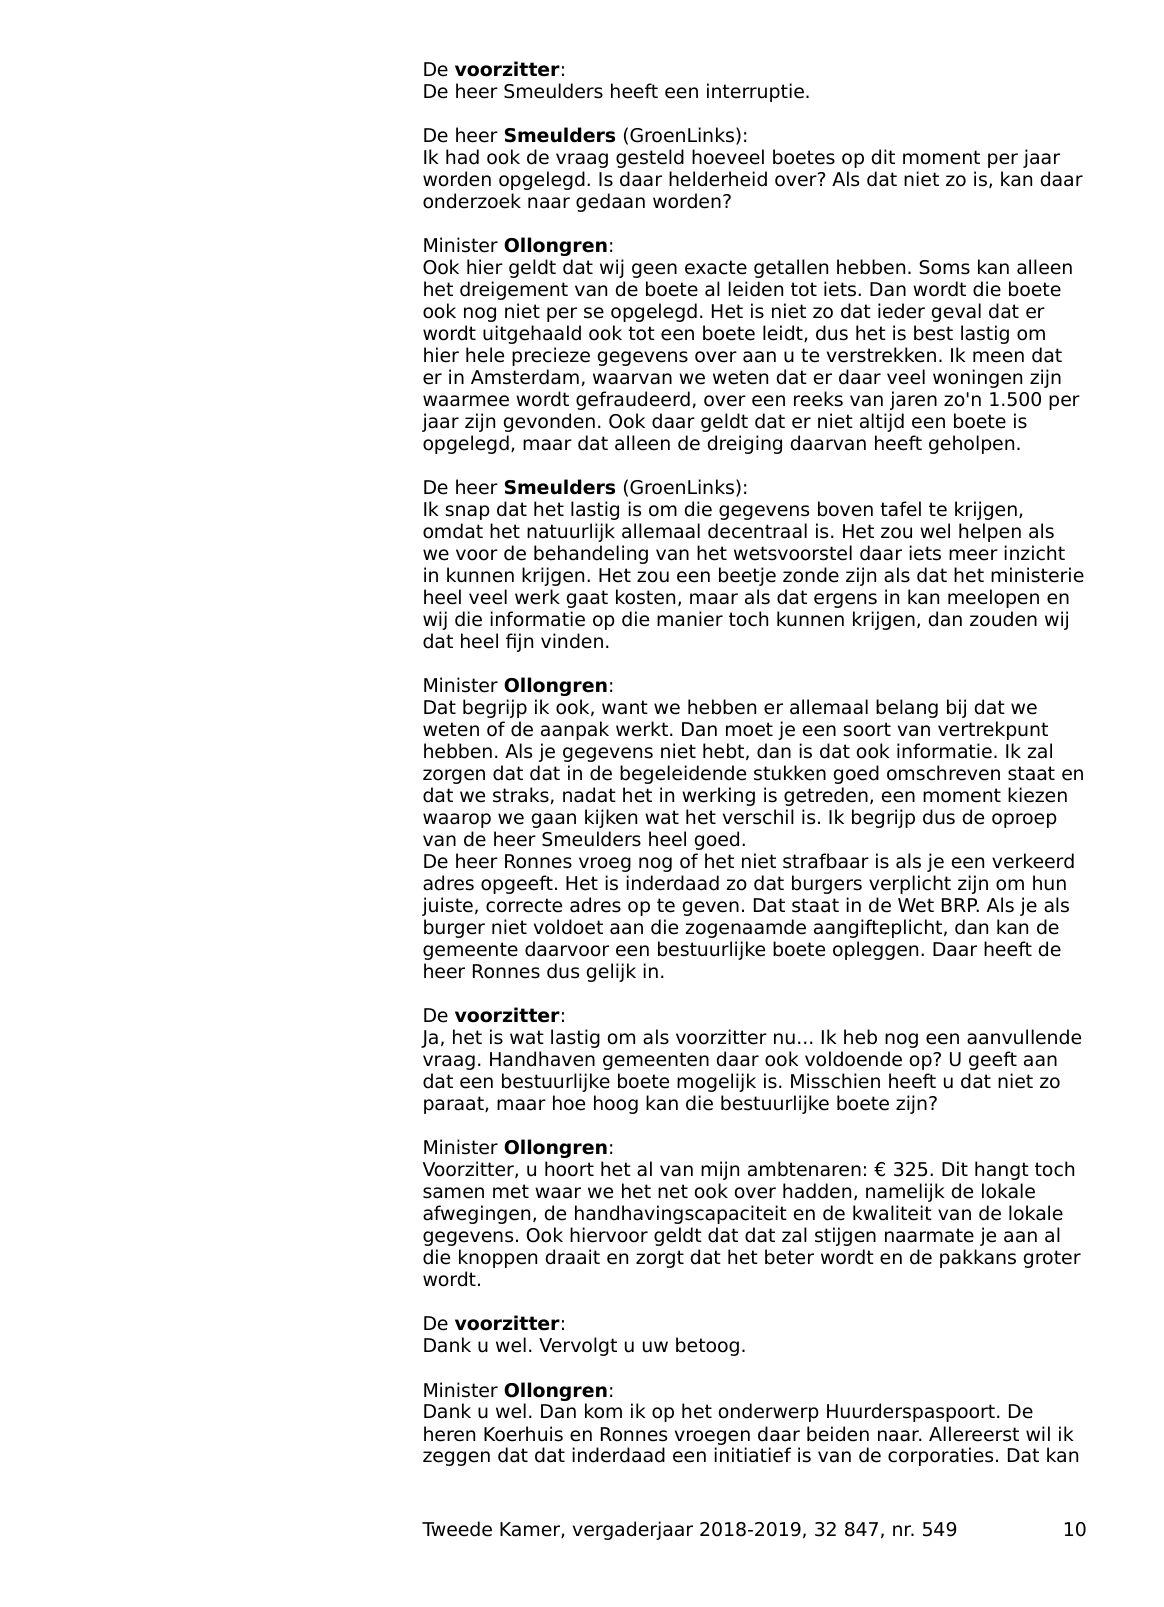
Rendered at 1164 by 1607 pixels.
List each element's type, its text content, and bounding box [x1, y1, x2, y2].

text Dank u wel. Dan kom ik op het onderwerp Huurderspaspoort. De heren Koerhuis en Ronnes vroegen daar beiden naar. Allereerst wil ik zeggen dat dat inderdaad een initiatief is van de corporaties. Dat kan [422, 1401, 1087, 1467]
text Ik had ook de vraag gesteld hoeveel boetes op dit moment per jaar worden opgelegd. Is daar helderheid over? Als dat niet zo is, kan daar onderzoek naar gedaan worden? [422, 147, 1087, 213]
text De voorzitter: [422, 59, 1087, 81]
text De heer Ronnes vroeg nog of het niet strafbaar is als je een verkeerd adres opgeeft. Het is inderdaad zo dat burgers verplicht zijn om hun juiste, correcte adres op te geven. Dat staat in de Wet BRP. Als je als burger niet voldoet aan die zogenaamde aangifteplicht, dan kan de gemeente daarvoor een bestuurlijke boete opleggen. Daar heeft de heer Ronnes dus gelijk in. [422, 851, 1087, 983]
text Minister Ollongren: [422, 675, 1087, 697]
text De voorzitter: [422, 1005, 1087, 1027]
text Minister Ollongren: [422, 1379, 1087, 1401]
text De voorzitter: [422, 1313, 1087, 1335]
text Ik snap dat het lastig is om die gegevens boven tafel te krijgen, omdat het natuurlijk allemaal decentraal is. Het zou wel helpen als we voor de behandeling van het wetsvoorstel daar iets meer inzicht in kunnen krijgen. Het zou een beetje zonde zijn als dat het ministerie heel veel werk gaat kosten, maar als dat ergens in kan meelopen en wij die informatie op die manier toch kunnen krijgen, dan zouden wij dat heel fijn vinden. [422, 499, 1087, 653]
text Dank u wel. Vervolgt u uw betoog. [422, 1335, 1087, 1357]
text De heer Smeulders heeft een interruptie. [422, 81, 1087, 103]
text De heer Smeulders (GroenLinks): [422, 477, 1087, 499]
text De heer Smeulders (GroenLinks): [422, 125, 1087, 147]
text Dat begrijp ik ook, want we hebben er allemaal belang bij dat we weten of de aanpak werkt. Dan moet je een soort van vertrekpunt hebben. Als je gegevens niet hebt, dan is dat ook informatie. Ik zal zorgen dat dat in de begeleidende stukken goed omschreven staat en dat we straks, nadat het in werking is getreden, een moment kiezen waarop we gaan kijken wat het verschil is. Ik begrijp dus de oproep van de heer Smeulders heel goed. [422, 697, 1087, 851]
text Minister Ollongren: [422, 235, 1087, 257]
text Ja, het is wat lastig om als voorzitter nu... Ik heb nog een aanvullende vraag. Handhaven gemeenten daar ook voldoende op? U geeft aan dat een bestuurlijke boete mogelijk is. Misschien heeft u dat niet zo paraat, maar hoe hoog kan die bestuurlijke boete zijn? [422, 1027, 1087, 1115]
text Voorzitter, u hoort het al van mijn ambtenaren: € 325. Dit hangt toch samen met waar we het net ook over hadden, namelijk de lokale afwegingen, de handhavingscapaciteit en de kwaliteit van de lokale gegevens. Ook hiervoor geldt dat dat zal stijgen naarmate je aan al die knoppen draait en zorgt dat het beter wordt en de pakkans groter wordt. [422, 1159, 1087, 1291]
text Ook hier geldt dat wij geen exacte getallen hebben. Soms kan alleen het dreigement van de boete al leiden tot iets. Dan wordt die boete ook nog niet per se opgelegd. Het is niet zo dat ieder geval dat er wordt uitgehaald ook tot een boete leidt, dus het is best lastig om hier hele precieze gegevens over aan u te verstrekken. Ik meen dat er in Amsterdam, waarvan we weten dat er daar veel woningen zijn waarmee wordt gefraudeerd, over een reeks van jaren zo'n 1.500 per jaar zijn gevonden. Ook daar geldt dat er niet altijd een boete is opgelegd, maar dat alleen de dreiging daarvan heeft geholpen. [422, 257, 1087, 455]
text Minister Ollongren: [422, 1137, 1087, 1159]
